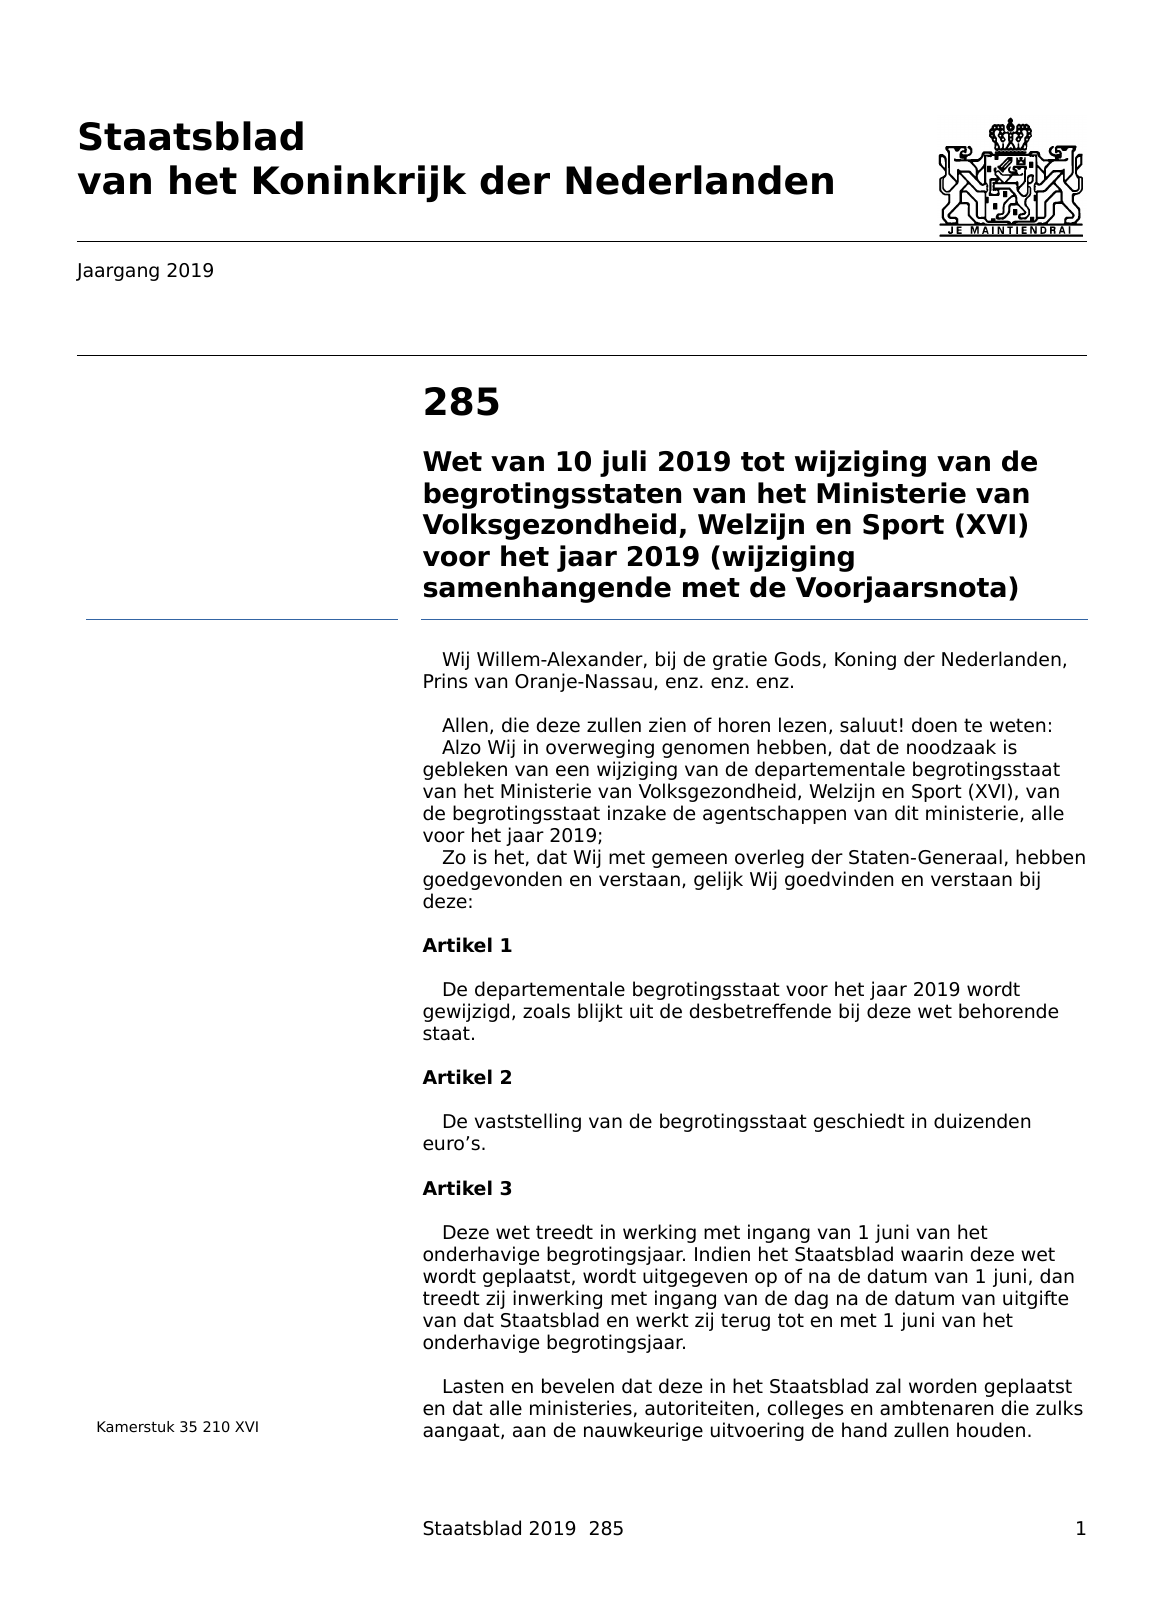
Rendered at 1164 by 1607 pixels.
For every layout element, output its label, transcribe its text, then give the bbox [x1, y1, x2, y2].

subtitle Artikel 2 [422, 1067, 1087, 1089]
text Alzo Wij in overweging genomen hebben, dat de noodzaak is gebleken van een wijziging van de departementale begrotingsstaat van het Ministerie van Volksgezondheid, Welzijn en Sport (XVI), van de begrotingsstaat inzake de agentschappen van dit ministerie, alle voor het jaar 2019; [422, 737, 1087, 847]
text De departementale begrotingsstaat voor het jaar 2019 wordt gewijzigd, zoals blijkt uit de desbetreffende bij deze wet behorende staat. [422, 979, 1087, 1045]
table_cell Jaargang 2019 [77, 242, 1087, 355]
text Allen, die deze zullen zien of horen lezen, saluut! doen te weten: [422, 715, 1087, 737]
text Deze wet treedt in werking met ingang van 1 juni van het onderhavige begrotingsjaar. Indien het Staatsblad waarin deze wet wordt geplaatst, wordt uitgegeven op of na de datum van 1 juni, dan treedt zij inwerking met ingang van de dag na de datum van uitgifte van dat Staatsblad en werkt zij terug tot en met 1 juni van het onderhavige begrotingsjaar. [422, 1222, 1087, 1353]
text De vaststelling van de begrotingsstaat geschiedt in duizenden euro’s. [422, 1111, 1087, 1155]
text Wij Willem-Alexander, bij de gratie Gods, Koning der Nederlanden, Prins van Oranje-Nassau, enz. enz. enz. [422, 649, 1087, 693]
text Kamerstuk 35 210 XVI [77, 1419, 396, 1436]
subtitle 285 [422, 381, 1087, 424]
subtitle Artikel 1 [422, 935, 1087, 957]
text Lasten en bevelen dat deze in het Staatsblad zal worden geplaatst en dat alle ministeries, autoriteiten, colleges en ambtenaren die zulks aangaat, aan de nauwkeurige uitvoering de hand zullen houden. [422, 1376, 1087, 1442]
picture [936, 115, 1087, 240]
text Wet van 10 juli 2019 tot wijziging van de begrotingsstaten van het Ministerie van Volksgezondheid, Welzijn en Sport (XVI) voor het jaar 2019 (wijziging samenhangende met de Voorjaarsnota) [422, 447, 1087, 604]
subtitle Artikel 3 [422, 1177, 1087, 1199]
text Zo is het, dat Wij met gemeen overleg der Staten-Generaal, hebben goedgevonden en verstaan, gelijk Wij goedvinden en verstaan bij deze: [422, 847, 1087, 913]
table_header Staatsblad van het Koninkrijk der Nederlanden [77, 100, 886, 241]
table_header [886, 100, 1087, 241]
